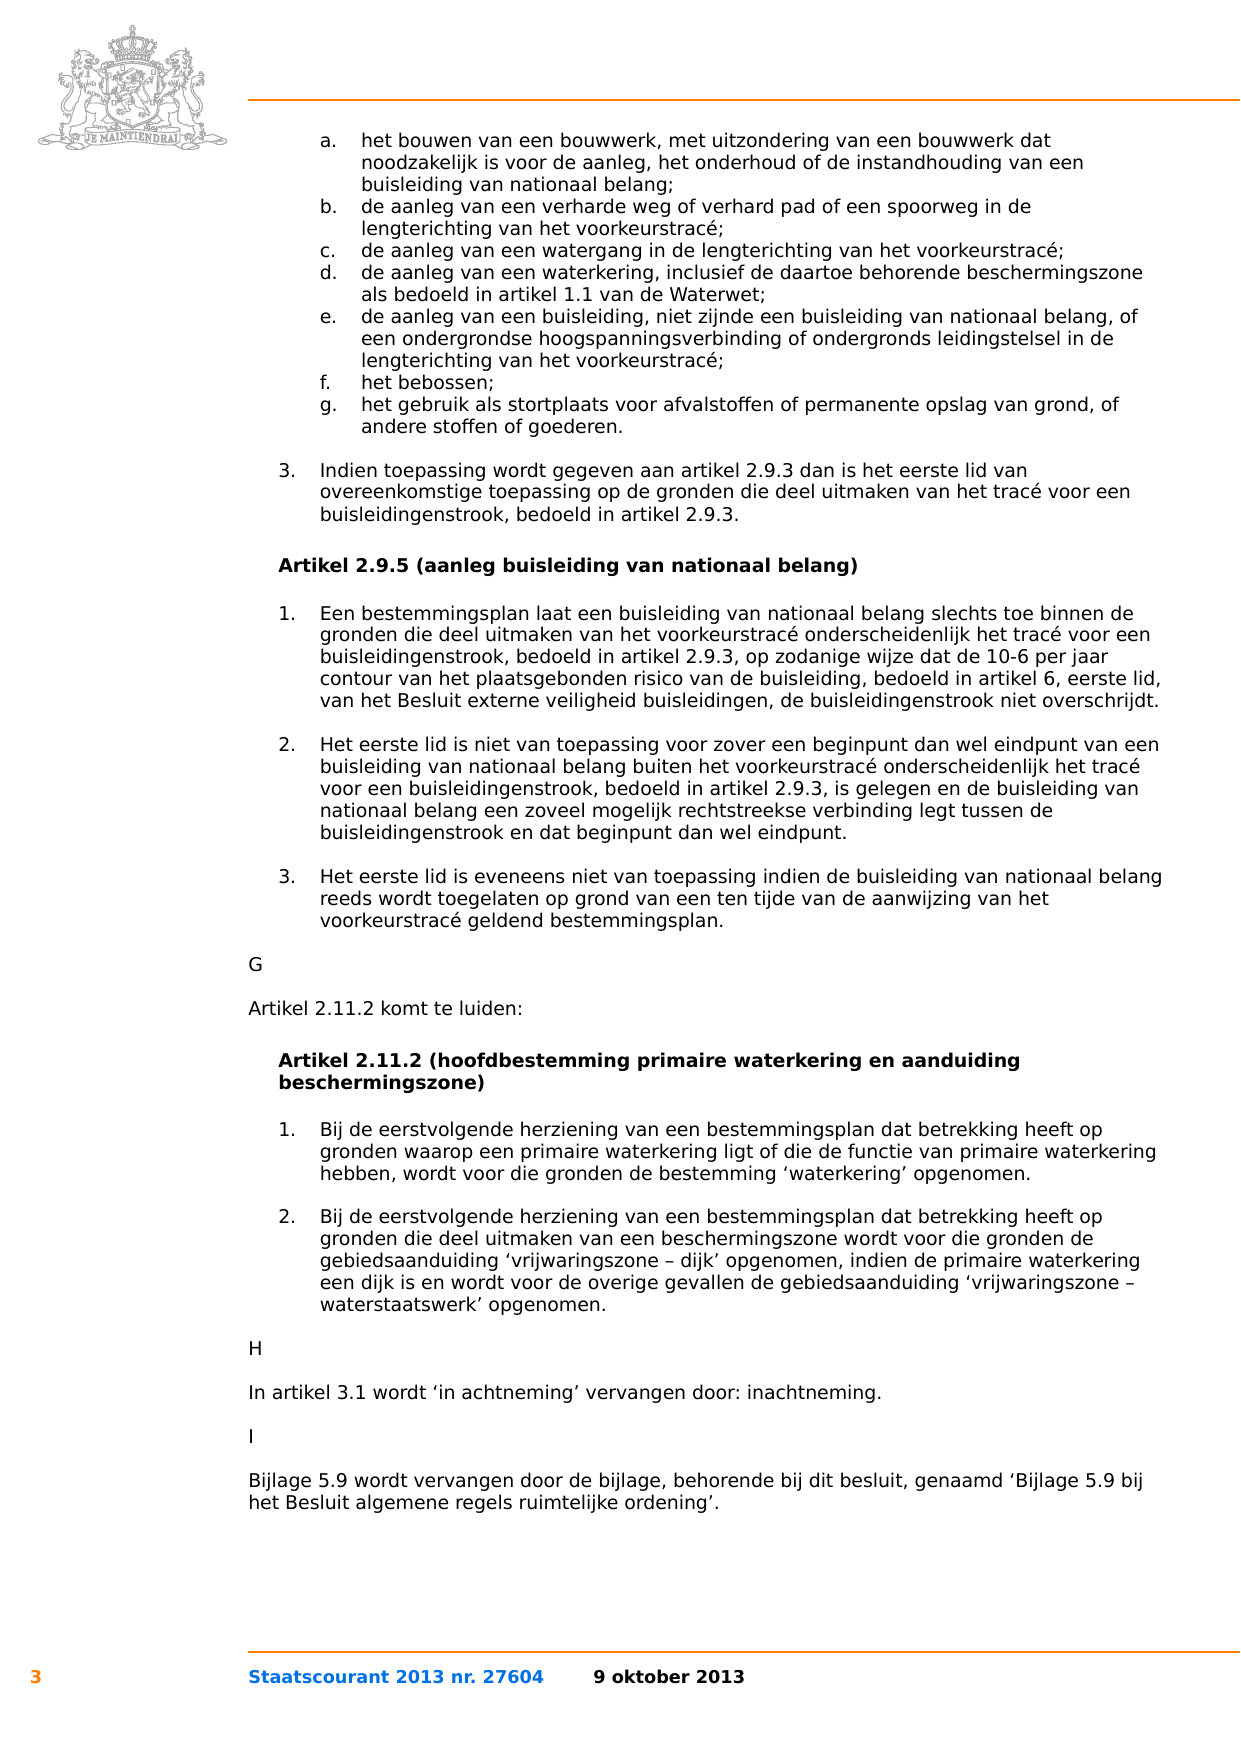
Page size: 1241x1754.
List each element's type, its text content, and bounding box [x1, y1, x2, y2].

text f. het bebossen; [319, 372, 1163, 394]
text 3. Het eerste lid is eveneens niet van toepassing indien de buisleiding van nationaal belang reeds wordt toegelaten op grond van een ten tijde van de aanwijzing van het voorkeurstracé geldend bestemmingsplan. [278, 866, 1163, 932]
text g. het gebruik als stortplaats voor afvalstoffen of permanente opslag van grond, of andere stoffen of goederen. [319, 394, 1163, 438]
subtitle Artikel 2.11.2 (hoofdbestemming primaire waterkering en aanduiding beschermingszone) [278, 1049, 1163, 1093]
text Bijlage 5.9 wordt vervangen door de bijlage, behorende bij dit besluit, genaamd ‘Bijlage 5.9 bij het Besluit algemene regels ruimtelijke ordening’. [248, 1470, 1163, 1514]
text I [248, 1426, 1163, 1448]
text b. de aanleg van een verharde weg of verhard pad of een spoorweg in de lengterichting van het voorkeurstracé; [319, 196, 1163, 240]
text 2. Bij de eerstvolgende herziening van een bestemmingsplan dat betrekking heeft op gronden die deel uitmaken van een beschermingszone wordt voor die gronden de gebiedsaanduiding ‘vrijwaringszone – dijk’ opgenomen, indien de primaire waterkering een dijk is en wordt voor de overige gevallen de gebiedsaanduiding ‘vrijwaringszone – waterstaatswerk’ opgenomen. [278, 1206, 1163, 1316]
text 2. Het eerste lid is niet van toepassing voor zover een beginpunt dan wel eindpunt van een buisleiding van nationaal belang buiten het voorkeurstracé onderscheidenlijk het tracé voor een buisleidingenstrook, bedoeld in artikel 2.9.3, is gelegen en de buisleiding van nationaal belang een zoveel mogelijk rechtstreekse verbinding legt tussen de buisleidingenstrook en dat beginpunt dan wel eindpunt. [278, 734, 1163, 844]
text 1. Een bestemmingsplan laat een buisleiding van nationaal belang slechts toe binnen de gronden die deel uitmaken van het voorkeurstracé onderscheidenlijk het tracé voor een buisleidingenstrook, bedoeld in artikel 2.9.3, op zodanige wijze dat de 10-6 per jaar contour van het plaatsgebonden risico van de buisleiding, bedoeld in artikel 6, eerste lid, van het Besluit externe veiligheid buisleidingen, de buisleidingenstrook niet overschrijdt. [278, 602, 1163, 712]
text G [248, 954, 1163, 976]
picture [38, 25, 227, 150]
text Artikel 2.11.2 komt te luiden: [248, 998, 1163, 1019]
text 3. Indien toepassing wordt gegeven aan artikel 2.9.3 dan is het eerste lid van overeenkomstige toepassing op de gronden die deel uitmaken van het tracé voor een buisleidingenstrook, bedoeld in artikel 2.9.3. [278, 459, 1163, 525]
subtitle Artikel 2.9.5 (aanleg buisleiding van nationaal belang) [278, 555, 1163, 577]
text H [248, 1338, 1163, 1360]
text e. de aanleg van een buisleiding, niet zijnde een buisleiding van nationaal belang, of een ondergrondse hoogspanningsverbinding of ondergronds leidingstelsel in de lengterichting van het voorkeurstracé; [319, 306, 1163, 372]
text d. de aanleg van een waterkering, inclusief de daartoe behorende beschermingszone als bedoeld in artikel 1.1 van de Waterwet; [319, 262, 1163, 306]
text c. de aanleg van een watergang in de lengterichting van het voorkeurstracé; [319, 240, 1163, 262]
text 1. Bij de eerstvolgende herziening van een bestemmingsplan dat betrekking heeft op gronden waarop een primaire waterkering ligt of die de functie van primaire waterkering hebben, wordt voor die gronden de bestemming ‘waterkering’ opgenomen. [278, 1118, 1163, 1184]
text a. het bouwen van een bouwwerk, met uitzondering van een bouwwerk dat noodzakelijk is voor de aanleg, het onderhoud of de instandhouding van een buisleiding van nationaal belang; [319, 130, 1163, 196]
text In artikel 3.1 wordt ‘in achtneming’ vervangen door: inachtneming. [248, 1382, 1163, 1404]
